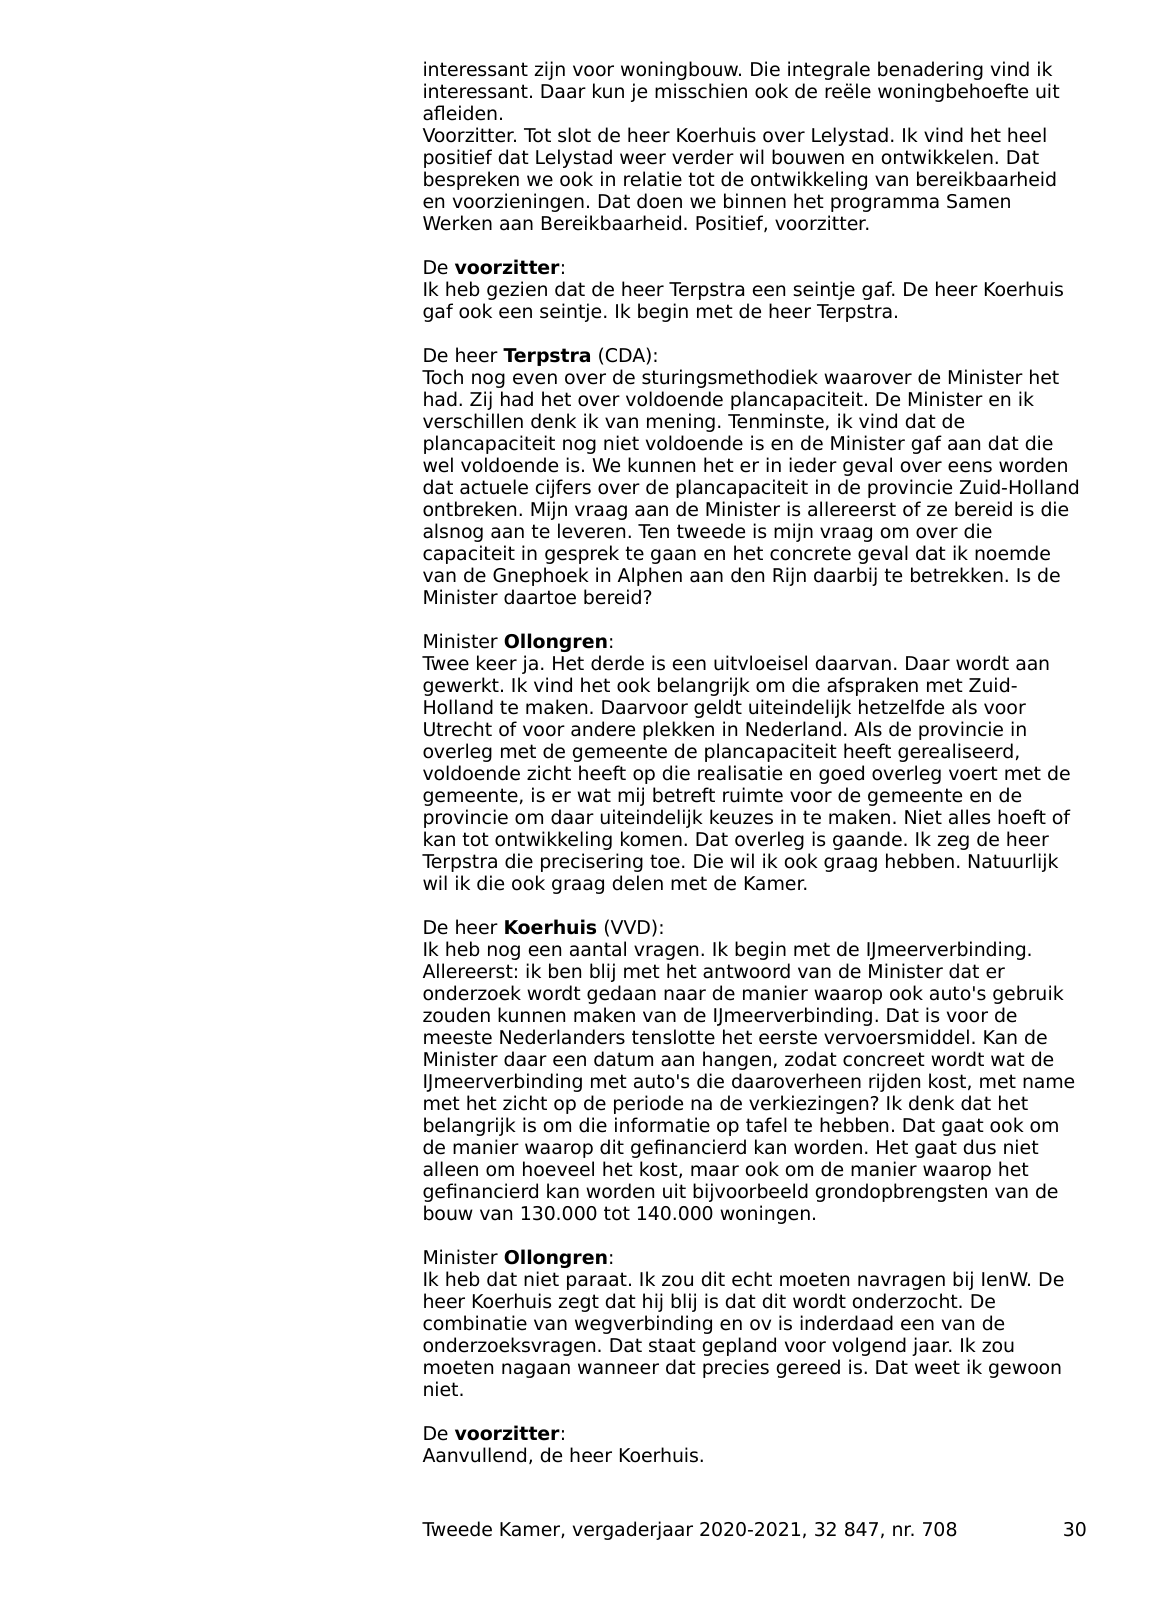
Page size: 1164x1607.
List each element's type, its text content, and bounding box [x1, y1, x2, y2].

text Ik heb gezien dat de heer Terpstra een seintje gaf. De heer Koerhuis gaf ook een seintje. Ik begin met de heer Terpstra. [422, 279, 1087, 323]
text Voorzitter. Tot slot de heer Koerhuis over Lelystad. Ik vind het heel positief dat Lelystad weer verder wil bouwen en ontwikkelen. Dat bespreken we ook in relatie tot de ontwikkeling van bereikbaarheid en voorzieningen. Dat doen we binnen het programma Samen Werken aan Bereikbaarheid. Positief, voorzitter. [422, 125, 1087, 235]
text De voorzitter: [422, 257, 1087, 279]
text interessant zijn voor woningbouw. Die integrale benadering vind ik interessant. Daar kun je misschien ook de reële woningbehoefte uit afleiden. [422, 59, 1087, 125]
text Minister Ollongren: [422, 1247, 1087, 1269]
text Toch nog even over de sturingsmethodiek waarover de Minister het had. Zij had het over voldoende plancapaciteit. De Minister en ik verschillen denk ik van mening. Tenminste, ik vind dat de plancapaciteit nog niet voldoende is en de Minister gaf aan dat die wel voldoende is. We kunnen het er in ieder geval over eens worden dat actuele cijfers over de plancapaciteit in de provincie Zuid-Holland ontbreken. Mijn vraag aan de Minister is allereerst of ze bereid is die alsnog aan te leveren. Ten tweede is mijn vraag om over die capaciteit in gesprek te gaan en het concrete geval dat ik noemde van de Gnephoek in Alphen aan den Rijn daarbij te betrekken. Is de Minister daartoe bereid? [422, 367, 1087, 609]
text Minister Ollongren: [422, 631, 1087, 653]
text De voorzitter: [422, 1423, 1087, 1445]
text De heer Terpstra (CDA): [422, 345, 1087, 367]
text Aanvullend, de heer Koerhuis. [422, 1445, 1087, 1467]
text Ik heb nog een aantal vragen. Ik begin met de IJmeerverbinding. Allereerst: ik ben blij met het antwoord van de Minister dat er onderzoek wordt gedaan naar de manier waarop ook auto's gebruik zouden kunnen maken van de IJmeerverbinding. Dat is voor de meeste Nederlanders tenslotte het eerste vervoersmiddel. Kan de Minister daar een datum aan hangen, zodat concreet wordt wat de IJmeerverbinding met auto's die daaroverheen rijden kost, met name met het zicht op de periode na de verkiezingen? Ik denk dat het belangrijk is om die informatie op tafel te hebben. Dat gaat ook om de manier waarop dit gefinancierd kan worden. Het gaat dus niet alleen om hoeveel het kost, maar ook om de manier waarop het gefinancierd kan worden uit bijvoorbeeld grondopbrengsten van de bouw van 130.000 tot 140.000 woningen. [422, 939, 1087, 1225]
text Ik heb dat niet paraat. Ik zou dit echt moeten navragen bij IenW. De heer Koerhuis zegt dat hij blij is dat dit wordt onderzocht. De combinatie van wegverbinding en ov is inderdaad een van de onderzoeksvragen. Dat staat gepland voor volgend jaar. Ik zou moeten nagaan wanneer dat precies gereed is. Dat weet ik gewoon niet. [422, 1269, 1087, 1401]
text Twee keer ja. Het derde is een uitvloeisel daarvan. Daar wordt aan gewerkt. Ik vind het ook belangrijk om die afspraken met Zuid-Holland te maken. Daarvoor geldt uiteindelijk hetzelfde als voor Utrecht of voor andere plekken in Nederland. Als de provincie in overleg met de gemeente de plancapaciteit heeft gerealiseerd, voldoende zicht heeft op die realisatie en goed overleg voert met de gemeente, is er wat mij betreft ruimte voor de gemeente en de provincie om daar uiteindelijk keuzes in te maken. Niet alles hoeft of kan tot ontwikkeling komen. Dat overleg is gaande. Ik zeg de heer Terpstra die precisering toe. Die wil ik ook graag hebben. Natuurlijk wil ik die ook graag delen met de Kamer. [422, 653, 1087, 895]
text De heer Koerhuis (VVD): [422, 917, 1087, 939]
